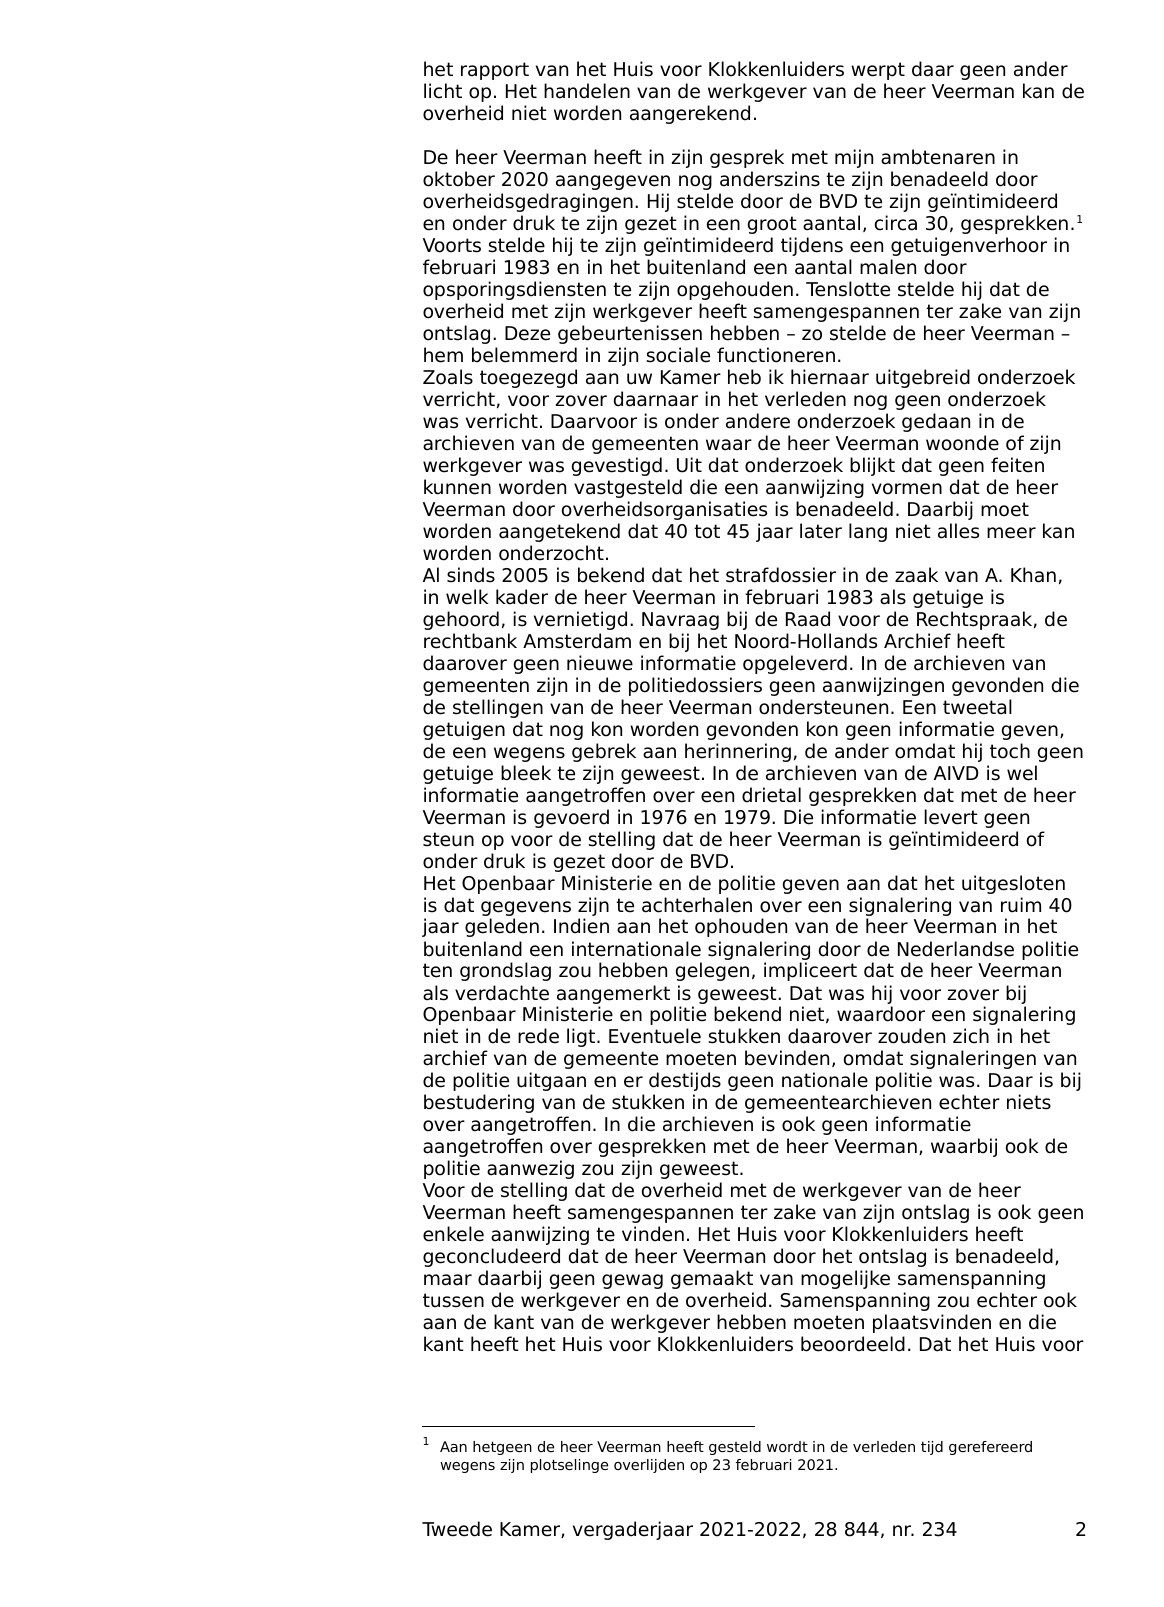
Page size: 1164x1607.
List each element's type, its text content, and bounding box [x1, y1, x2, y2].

text Voor de stelling dat de overheid met de werkgever van de heer Veerman heeft samengespannen ter zake van zijn ontslag is ook geen enkele aanwijzing te vinden. Het Huis voor Klokkenluiders heeft geconcludeerd dat de heer Veerman door het ontslag is benadeeld, maar daarbij geen gewag gemaakt van mogelijke samenspanning tussen de werkgever en de overheid. Samenspanning zou echter ook aan de kant van de werkgever hebben moeten plaatsvinden en die kant heeft het Huis voor Klokkenluiders beoordeeld. Dat het Huis voor [422, 1180, 1087, 1356]
text Aan hetgeen de heer Veerman heeft gesteld wordt in de verleden tijd gerefereerd wegens zijn plotselinge overlijden op 23 februari 2021. [422, 1435, 1087, 1474]
text De heer Veerman heeft in zijn gesprek met mijn ambtenaren in oktober 2020 aangegeven nog anderszins te zijn benadeeld door overheidsgedragingen. Hij stelde door de BVD te zijn geïntimideerd en onder druk te zijn gezet in een groot aantal, circa 30, gesprekken. Voorts stelde hij te zijn geïntimideerd tijdens een getuigenverhoor in februari 1983 en in het buitenland een aantal malen door opsporingsdiensten te zijn opgehouden. Tenslotte stelde hij dat de overheid met zijn werkgever heeft samengespannen ter zake van zijn ontslag. Deze gebeurtenissen hebben – zo stelde de heer Veerman – hem belemmerd in zijn sociale functioneren. [422, 147, 1087, 367]
text Het Openbaar Ministerie en de politie geven aan dat het uitgesloten is dat gegevens zijn te achterhalen over een signalering van ruim 40 jaar geleden. Indien aan het ophouden van de heer Veerman in het buitenland een internationale signalering door de Nederlandse politie ten grondslag zou hebben gelegen, impliceert dat de heer Veerman als verdachte aangemerkt is geweest. Dat was hij voor zover bij Openbaar Ministerie en politie bekend niet, waardoor een signalering niet in de rede ligt. Eventuele stukken daarover zouden zich in het archief van de gemeente moeten bevinden, omdat signaleringen van de politie uitgaan en er destijds geen nationale politie was. Daar is bij bestudering van de stukken in de gemeentearchieven echter niets over aangetroffen. In die archieven is ook geen informatie aangetroffen over gesprekken met de heer Veerman, waarbij ook de politie aanwezig zou zijn geweest. [422, 872, 1087, 1180]
text Al sinds 2005 is bekend dat het strafdossier in de zaak van A. Khan, in welk kader de heer Veerman in februari 1983 als getuige is gehoord, is vernietigd. Navraag bij de Raad voor de Rechtspraak, de rechtbank Amsterdam en bij het Noord-Hollands Archief heeft daarover geen nieuwe informatie opgeleverd. In de archieven van gemeenten zijn in de politiedossiers geen aanwijzingen gevonden die de stellingen van de heer Veerman ondersteunen. Een tweetal getuigen dat nog kon worden gevonden kon geen informatie geven, de een wegens gebrek aan herinnering, de ander omdat hij toch geen getuige bleek te zijn geweest. In de archieven van de AIVD is wel informatie aangetroffen over een drietal gesprekken dat met de heer Veerman is gevoerd in 1976 en 1979. Die informatie levert geen steun op voor de stelling dat de heer Veerman is geïntimideerd of onder druk is gezet door de BVD. [422, 565, 1087, 872]
text Zoals toegezegd aan uw Kamer heb ik hiernaar uitgebreid onderzoek verricht, voor zover daarnaar in het verleden nog geen onderzoek was verricht. Daarvoor is onder andere onderzoek gedaan in de archieven van de gemeenten waar de heer Veerman woonde of zijn werkgever was gevestigd. Uit dat onderzoek blijkt dat geen feiten kunnen worden vastgesteld die een aanwijzing vormen dat de heer Veerman door overheidsorganisaties is benadeeld. Daarbij moet worden aangetekend dat 40 tot 45 jaar later lang niet alles meer kan worden onderzocht. [422, 367, 1087, 565]
text het rapport van het Huis voor Klokkenluiders werpt daar geen ander licht op. Het handelen van de werkgever van de heer Veerman kan de overheid niet worden aangerekend. [422, 59, 1087, 125]
